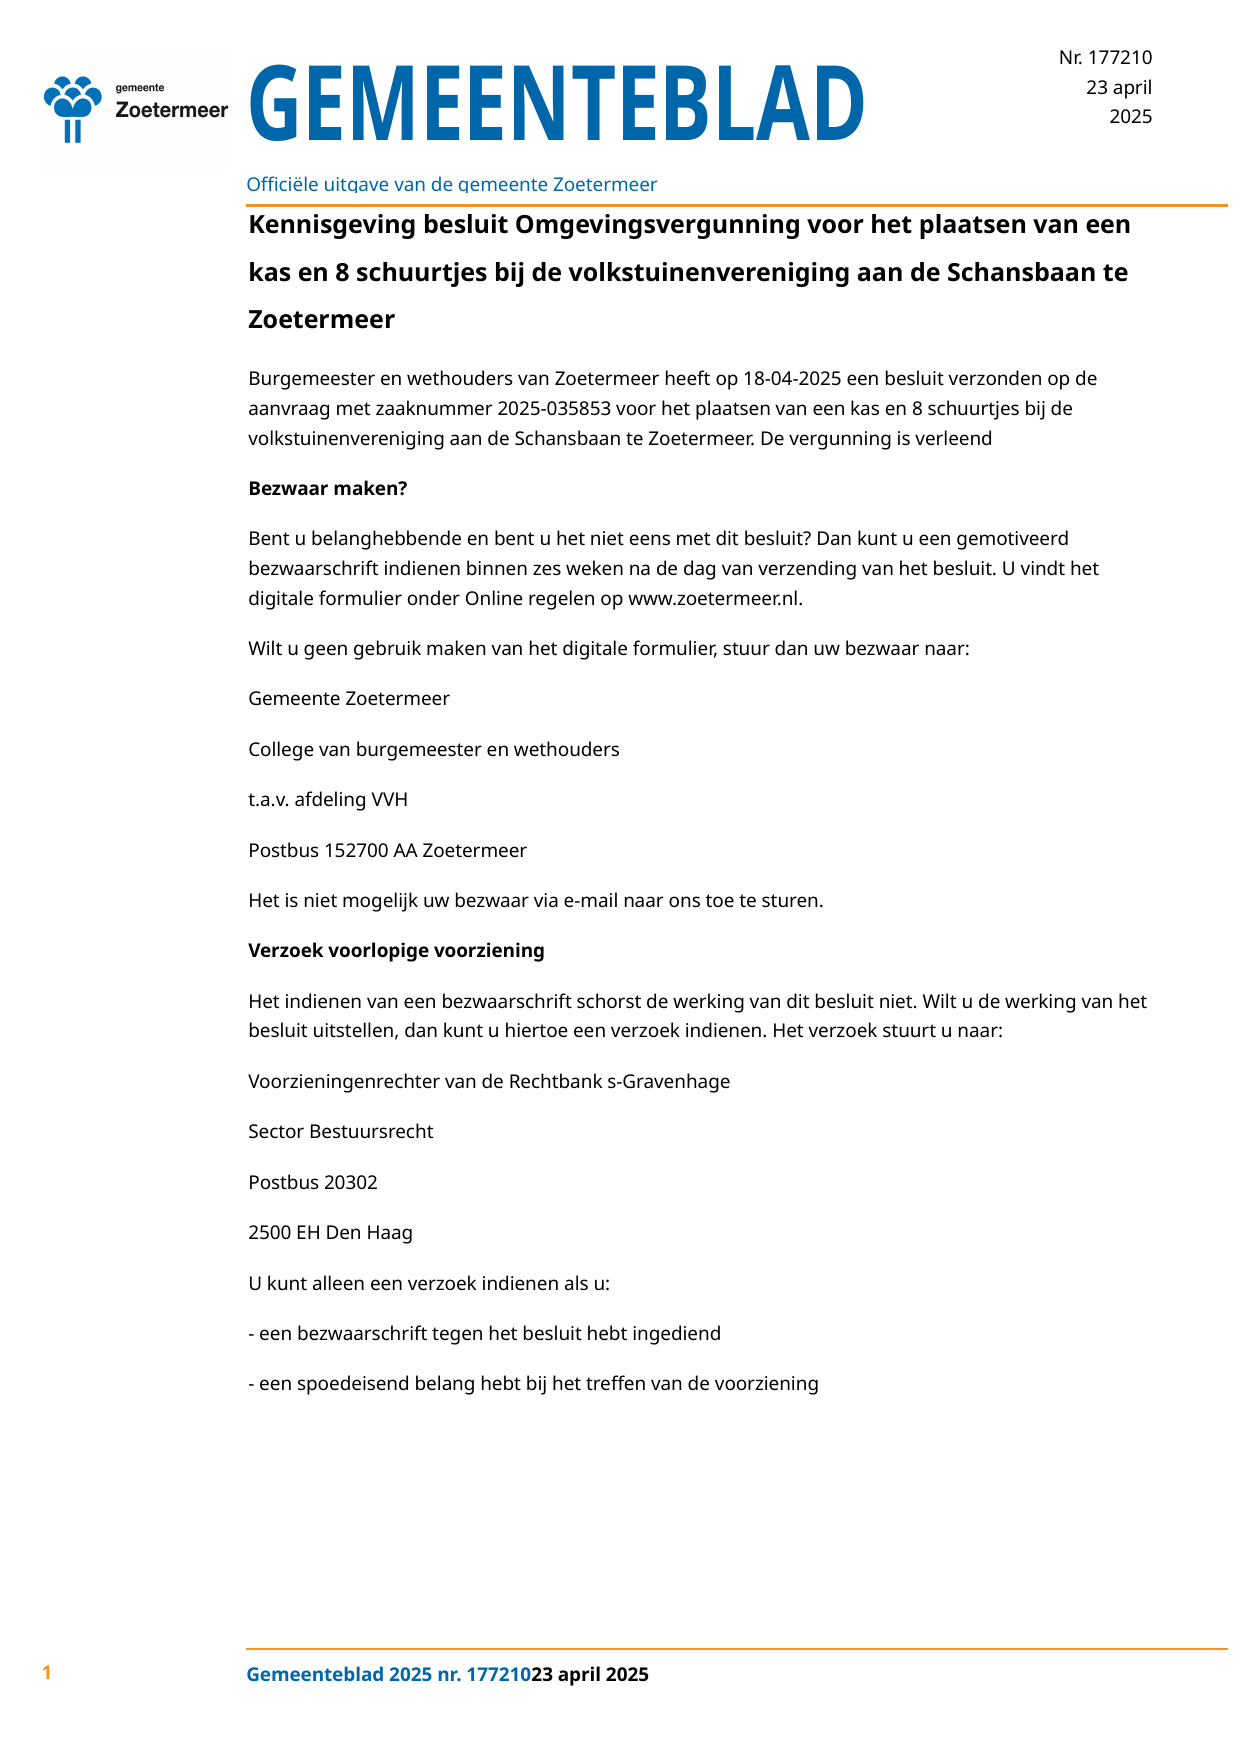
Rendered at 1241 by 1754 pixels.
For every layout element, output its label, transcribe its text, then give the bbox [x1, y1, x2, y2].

text Postbus 20302 [248, 1169, 1152, 1194]
text Bent u belanghebbende en bent u het niet eens met dit besluit? Dan kunt u een gemotiveerd bezwaarschrift indienen binnen zes weken na de dag van verzending van het besluit. U vindt het digitale formulier onder Online regelen op www.zoetermeer.nl. [248, 526, 1152, 610]
text - een spoedeisend belang hebt bij het treffen van de voorziening [248, 1371, 1152, 1396]
text Het is niet mogelijk uw bezwaar via e-mail naar ons toe te sturen. [248, 887, 1152, 913]
text Bezwaar maken? [248, 475, 1152, 501]
text 2500 EH Den Haag [248, 1219, 1152, 1245]
text Verzoek voorlopige voorziening [248, 938, 1152, 963]
text Gemeente Zoetermeer [248, 686, 1152, 711]
text Postbus 152700 AA Zoetermeer [248, 837, 1152, 862]
text College van burgemeester en wethouders [248, 736, 1152, 762]
text Sector Bestuursrecht [248, 1118, 1152, 1144]
text Voorzieningenrechter van de Rechtbank s-Gravenhage [248, 1068, 1152, 1094]
text U kunt alleen een verzoek indienen als u: [248, 1270, 1152, 1295]
text Het indienen van een bezwaarschrift schorst de werking van dit besluit niet. Wilt u de werking van het besluit uitstellen, dan kunt u hiertoe een verzoek indienen. Het verzoek stuurt u naar: [248, 988, 1152, 1043]
picture [41, 47, 231, 172]
text Kennisgeving besluit Omgevingsvergunning voor het plaatsen van een kas en 8 schuurtjes bij de volkstuinenvereniging aan de Schansbaan te Zoetermeer [248, 207, 1152, 336]
text Wilt u geen gebruik maken van het digitale formulier, stuur dan uw bezwaar naar: [248, 635, 1152, 661]
text - een bezwaarschrift tegen het besluit hebt ingediend [248, 1320, 1152, 1346]
text Burgemeester en wethouders van Zoetermeer heeft op 18-04-2025 een besluit verzonden op de aanvraag met zaaknummer 2025-035853 voor het plaatsen van een kas en 8 schuurtjes bij de volkstuinenvereniging aan de Schansbaan te Zoetermeer. De vergunning is verleend [248, 366, 1152, 450]
text t.a.v. afdeling VVH [248, 786, 1152, 812]
